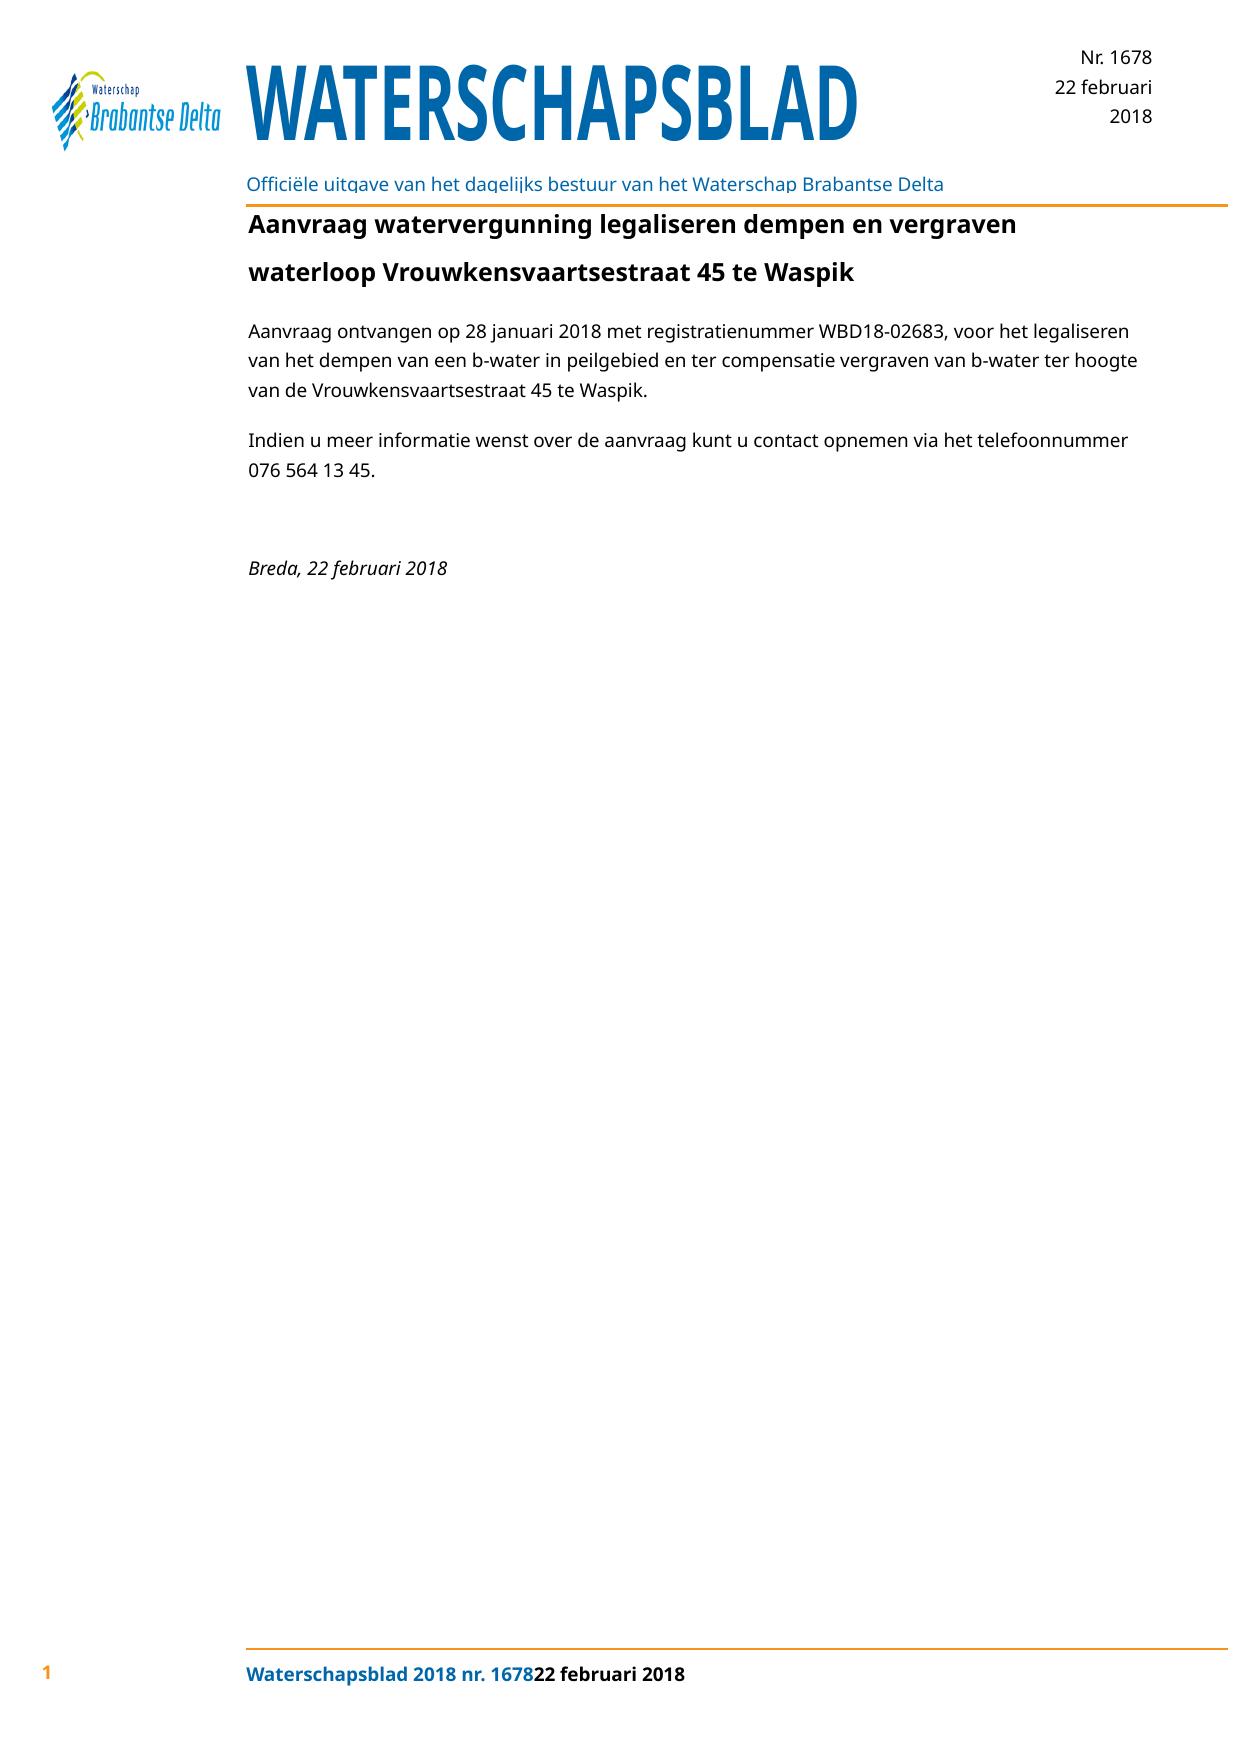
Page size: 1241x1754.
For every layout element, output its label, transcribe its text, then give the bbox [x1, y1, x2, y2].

text Breda, 22 februari 2018 [248, 555, 1152, 581]
text Aanvraag ontvangen op 28 januari 2018 met registratienummer WBD18-02683, voor het legaliseren van het dempen van een b-water in peilgebied en ter compensatie vergraven van b-water ter hoogte van de Vrouwkensvaartsestraat 45 te Waspik. [248, 318, 1152, 403]
picture [41, 47, 231, 172]
text Aanvraag watervergunning legaliseren dempen en vergraven waterloop Vrouwkensvaartsestraat 45 te Waspik [248, 207, 1152, 288]
text Indien u meer informatie wenst over de aanvraag kunt u contact opnemen via het telefoonnummer 076 564 13 45. [248, 427, 1152, 483]
